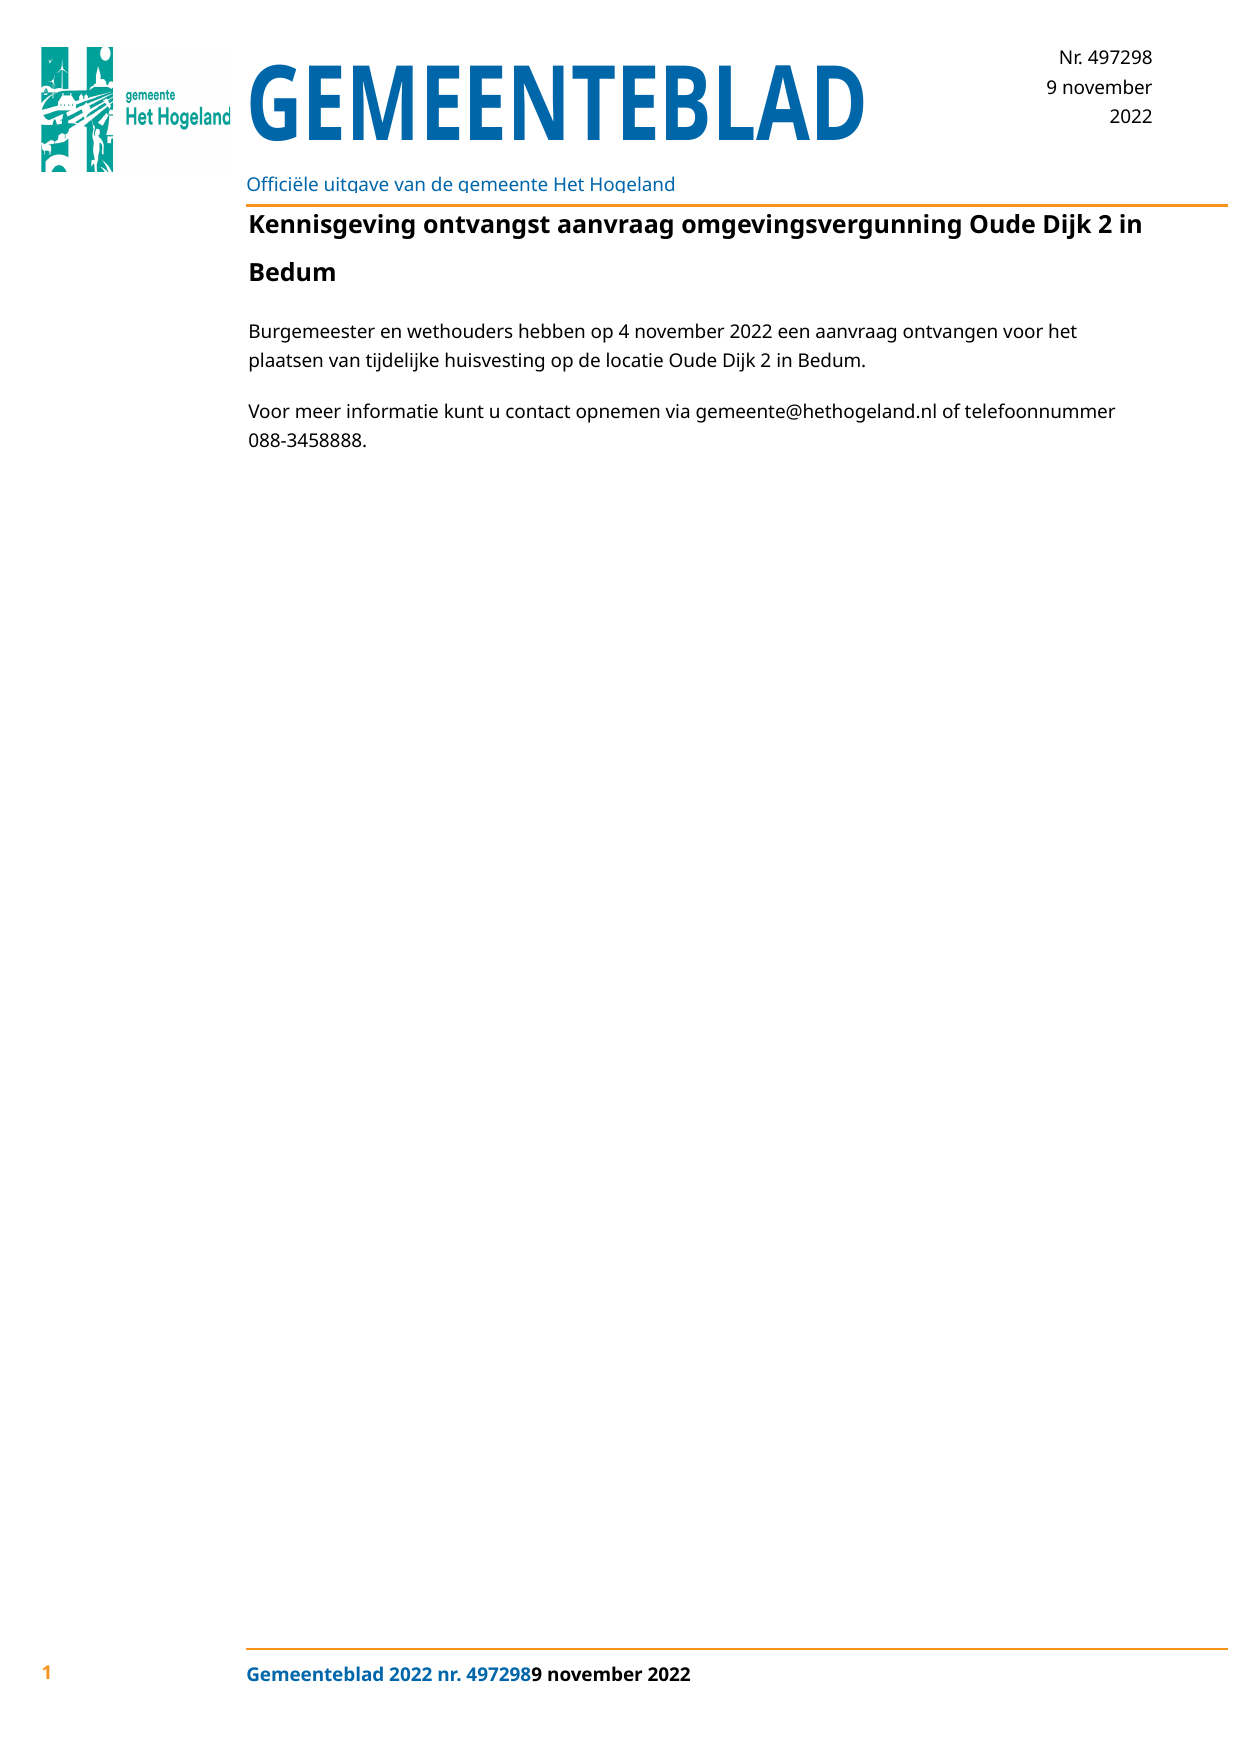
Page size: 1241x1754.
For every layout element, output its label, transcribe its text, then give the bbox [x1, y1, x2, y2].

text Burgemeester en wethouders hebben op 4 november 2022 een aanvraag ontvangen voor het plaatsen van tijdelijke huisvesting op de locatie Oude Dijk 2 in Bedum. [248, 318, 1152, 373]
text Voor meer informatie kunt u contact opnemen via gemeente@hethogeland.nl of telefoonnummer 088-3458888. [248, 398, 1152, 453]
text Kennisgeving ontvangst aanvraag omgevingsvergunning Oude Dijk 2 in Bedum [248, 207, 1152, 288]
picture [41, 47, 231, 172]
